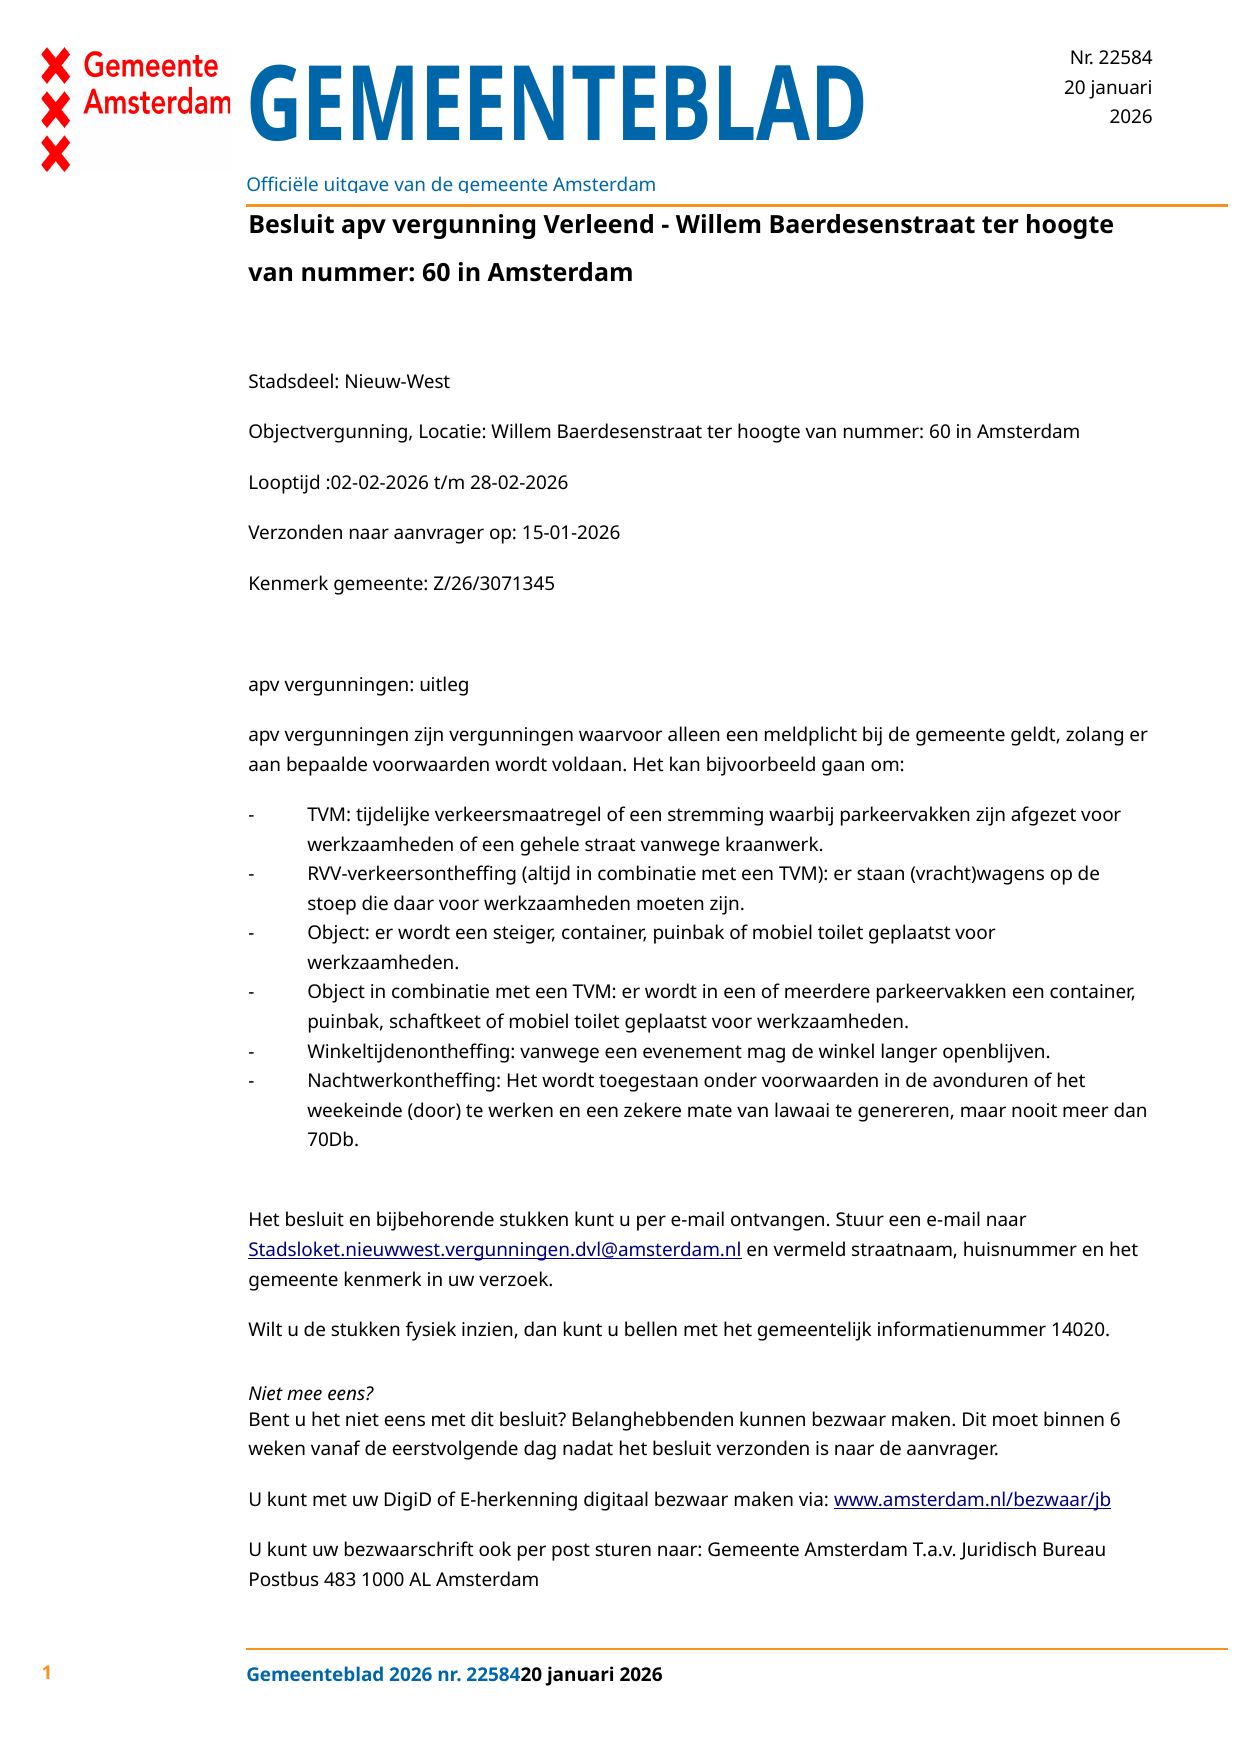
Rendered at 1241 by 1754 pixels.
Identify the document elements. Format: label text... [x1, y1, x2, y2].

list Nachtwerkontheffing: Het wordt toegestaan onder voorwaarden in de avonduren of het weekeinde (door) te werken en een zekere mate van lawaai te genereren, maar nooit meer dan 70Db. [248, 1067, 1152, 1152]
text Niet mee eens? [248, 1380, 1152, 1406]
picture [41, 47, 231, 172]
text Besluit apv vergunning Verleend - Willem Baerdesenstraat ter hoogte van nummer: 60 in Amsterdam [248, 207, 1152, 288]
list Object in combinatie met een TVM: er wordt in een of meerdere parkeervakken een container, puinbak, schaftkeet of mobiel toilet geplaatst voor werkzaamheden. [248, 979, 1152, 1034]
text U kunt uw bezwaarschrift ook per post sturen naar: Gemeente Amsterdam T.a.v. Juridisch Bureau Postbus 483 1000 AL Amsterdam [248, 1536, 1152, 1592]
text Het besluit en bijbehorende stukken kunt u per e-mail ontvangen. Stuur een e-mail naar Stadsloket.nieuwwest.vergunningen.dvl@amsterdam.nl en vermeld straatnaam, huisnummer en het gemeente kenmerk in uw verzoek. [248, 1207, 1152, 1292]
list TVM: tijdelijke verkeersmaatregel of een stremming waarbij parkeervakken zijn afgezet voor werkzaamheden of een gehele straat vanwege kraanwerk. [248, 801, 1152, 857]
list Winkeltijdenontheffing: vanwege een evenement mag de winkel langer openblijven. [248, 1038, 1152, 1064]
text Stadsdeel: Nieuw-West [248, 368, 1152, 394]
text Objectvergunning, Locatie: Willem Baerdesenstraat ter hoogte van nummer: 60 in Amsterdam [248, 419, 1152, 444]
text Bent u het niet eens met dit besluit? Belanghebbenden kunnen bezwaar maken. Dit moet binnen 6 weken vanaf de eerstvolgende dag nadat het besluit verzonden is naar de aanvrager. [248, 1406, 1152, 1461]
text apv vergunningen: uitleg [248, 671, 1152, 697]
text apv vergunningen zijn vergunningen waarvoor alleen een meldplicht bij de gemeente geldt, zolang er aan bepaalde voorwaarden wordt voldaan. Het kan bijvoorbeeld gaan om: [248, 721, 1152, 777]
list Object: er wordt een steiger, container, puinbak of mobiel toilet geplaatst voor werkzaamheden. [248, 919, 1152, 975]
text Wilt u de stukken fysiek inzien, dan kunt u bellen met het gemeentelijk informatienummer 14020. [248, 1316, 1152, 1342]
text Looptijd :02-02-2026 t/m 28-02-2026 [248, 469, 1152, 495]
text Kenmerk gemeente: Z/26/3071345 [248, 570, 1152, 596]
text Verzonden naar aanvrager op: 15-01-2026 [248, 519, 1152, 545]
list RVV-verkeersontheffing (altijd in combinatie met een TVM): er staan (vracht)wagens op de stoep die daar voor werkzaamheden moeten zijn. [248, 860, 1152, 916]
text U kunt met uw DigiD of E-herkenning digitaal bezwaar maken via: www.amsterdam.nl/bezwaar/jb [248, 1486, 1152, 1512]
